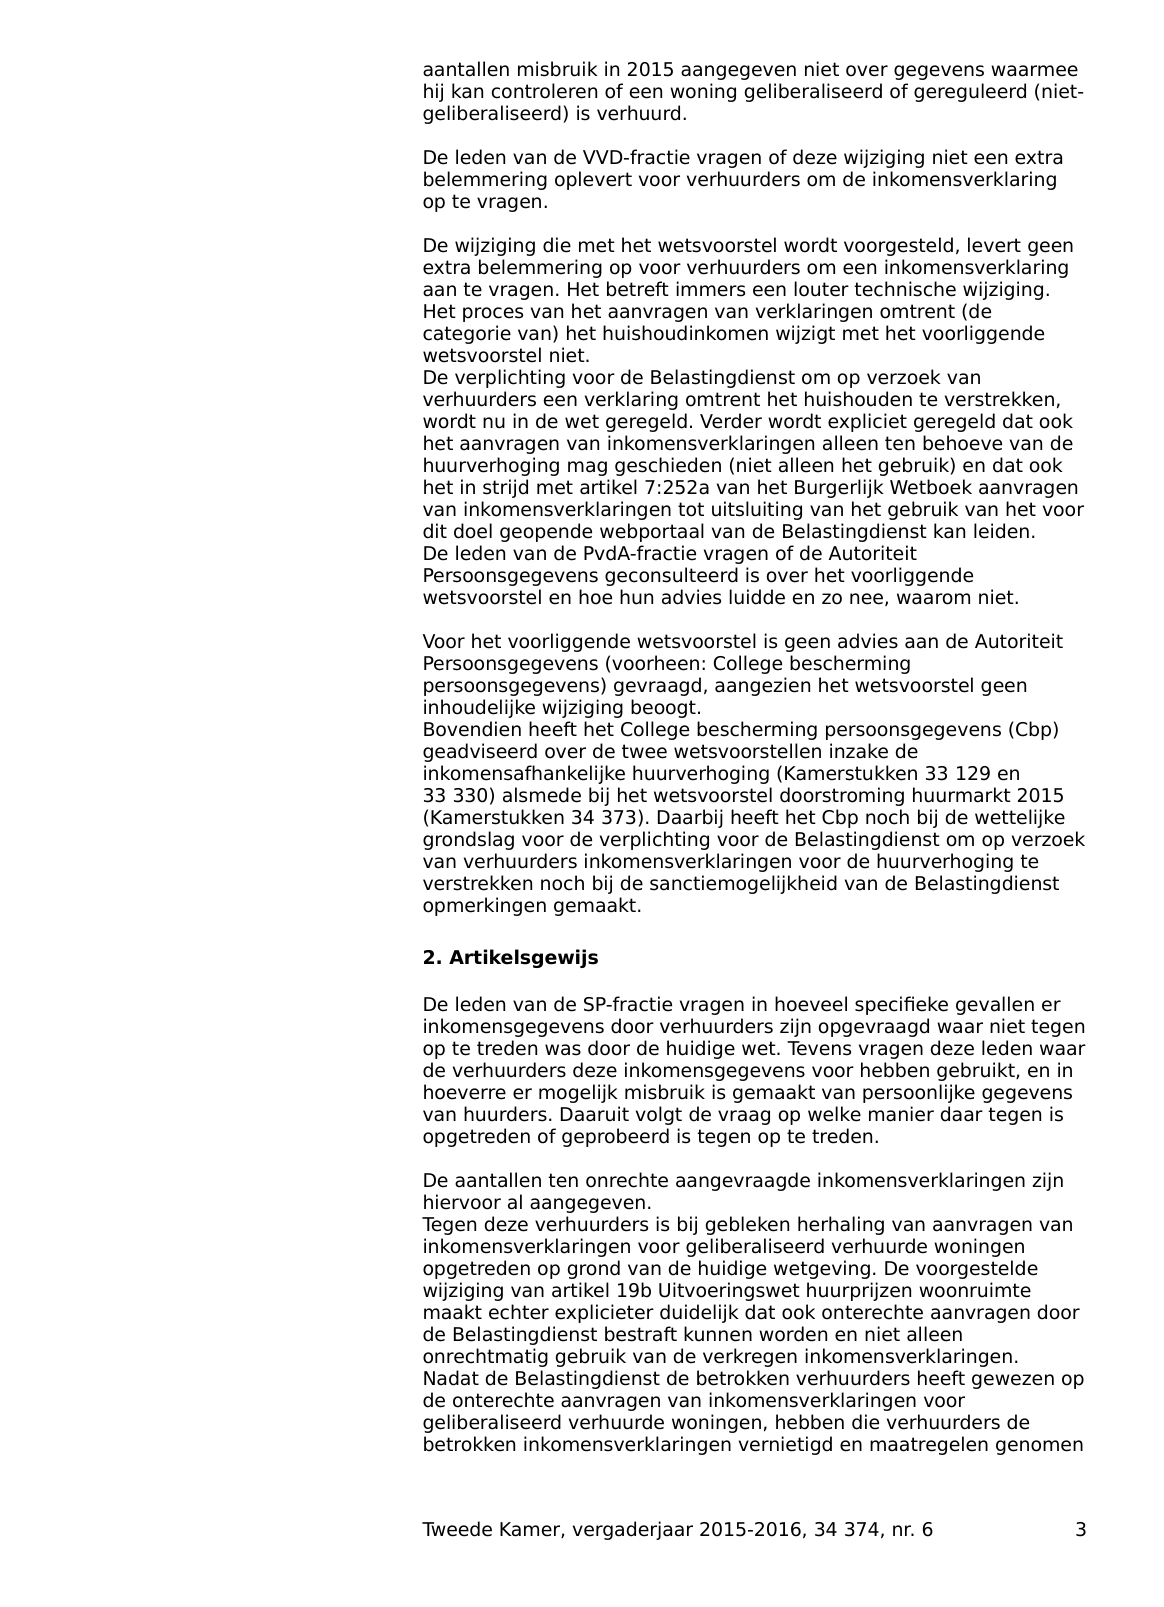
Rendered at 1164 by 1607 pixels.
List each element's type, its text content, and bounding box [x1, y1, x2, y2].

text De wijziging die met het wetsvoorstel wordt voorgesteld, levert geen extra belemmering op voor verhuurders om een inkomensverklaring aan te vragen. Het betreft immers een louter technische wijziging. Het proces van het aanvragen van verklaringen omtrent (de categorie van) het huishoudinkomen wijzigt met het voorliggende wetsvoorstel niet. [422, 235, 1087, 367]
text Tegen deze verhuurders is bij gebleken herhaling van aanvragen van inkomensverklaringen voor geliberaliseerd verhuurde woningen opgetreden op grond van de huidige wetgeving. De voorgestelde wijziging van artikel 19b Uitvoeringswet huurprijzen woonruimte maakt echter explicieter duidelijk dat ook onterechte aanvragen door de Belastingdienst bestraft kunnen worden en niet alleen onrechtmatig gebruik van de verkregen inkomensverklaringen. [422, 1214, 1087, 1368]
text Nadat de Belastingdienst de betrokken verhuurders heeft gewezen op de onterechte aanvragen van inkomensverklaringen voor geliberaliseerd verhuurde woningen, hebben die verhuurders de betrokken inkomensverklaringen vernietigd en maatregelen genomen [422, 1368, 1087, 1456]
text De leden van de SP-fractie vragen in hoeveel specifieke gevallen er inkomensgegevens door verhuurders zijn opgevraagd waar niet tegen op te treden was door de huidige wet. Tevens vragen deze leden waar de verhuurders deze inkomensgegevens voor hebben gebruikt, en in hoeverre er mogelijk misbruik is gemaakt van persoonlijke gegevens van huurders. Daaruit volgt de vraag op welke manier daar tegen is opgetreden of geprobeerd is tegen op te treden. [422, 994, 1087, 1148]
subtitle 2. Artikelsgewijs [422, 947, 1087, 969]
text Bovendien heeft het College bescherming persoonsgegevens (Cbp) geadviseerd over de twee wetsvoorstellen inzake de inkomensafhankelijke huurverhoging (Kamerstukken 33 129 en 33 330) alsmede bij het wetsvoorstel doorstroming huurmarkt 2015 (Kamerstukken 34 373). Daarbij heeft het Cbp noch bij de wettelijke grondslag voor de verplichting voor de Belastingdienst om op verzoek van verhuurders inkomensverklaringen voor de huurverhoging te verstrekken noch bij de sanctiemogelijkheid van de Belastingdienst opmerkingen gemaakt. [422, 719, 1087, 917]
text De verplichting voor de Belastingdienst om op verzoek van verhuurders een verklaring omtrent het huishouden te verstrekken, wordt nu in de wet geregeld. Verder wordt expliciet geregeld dat ook het aanvragen van inkomensverklaringen alleen ten behoeve van de huurverhoging mag geschieden (niet alleen het gebruik) en dat ook het in strijd met artikel 7:252a van het Burgerlijk Wetboek aanvragen van inkomensverklaringen tot uitsluiting van het gebruik van het voor dit doel geopende webportaal van de Belastingdienst kan leiden. [422, 367, 1087, 543]
text Voor het voorliggende wetsvoorstel is geen advies aan de Autoriteit Persoonsgegevens (voorheen: College bescherming persoonsgegevens) gevraagd, aangezien het wetsvoorstel geen inhoudelijke wijziging beoogt. [422, 631, 1087, 719]
text De leden van de VVD-fractie vragen of deze wijziging niet een extra belemmering oplevert voor verhuurders om de inkomensverklaring op te vragen. [422, 147, 1087, 213]
text De leden van de PvdA-fractie vragen of de Autoriteit Persoonsgegevens geconsulteerd is over het voorliggende wetsvoorstel en hoe hun advies luidde en zo nee, waarom niet. [422, 543, 1087, 609]
text De aantallen ten onrechte aangevraagde inkomensverklaringen zijn hiervoor al aangegeven. [422, 1170, 1087, 1214]
text aantallen misbruik in 2015 aangegeven niet over gegevens waarmee hij kan controleren of een woning geliberaliseerd of gereguleerd (niet-geliberaliseerd) is verhuurd. [422, 59, 1087, 125]
